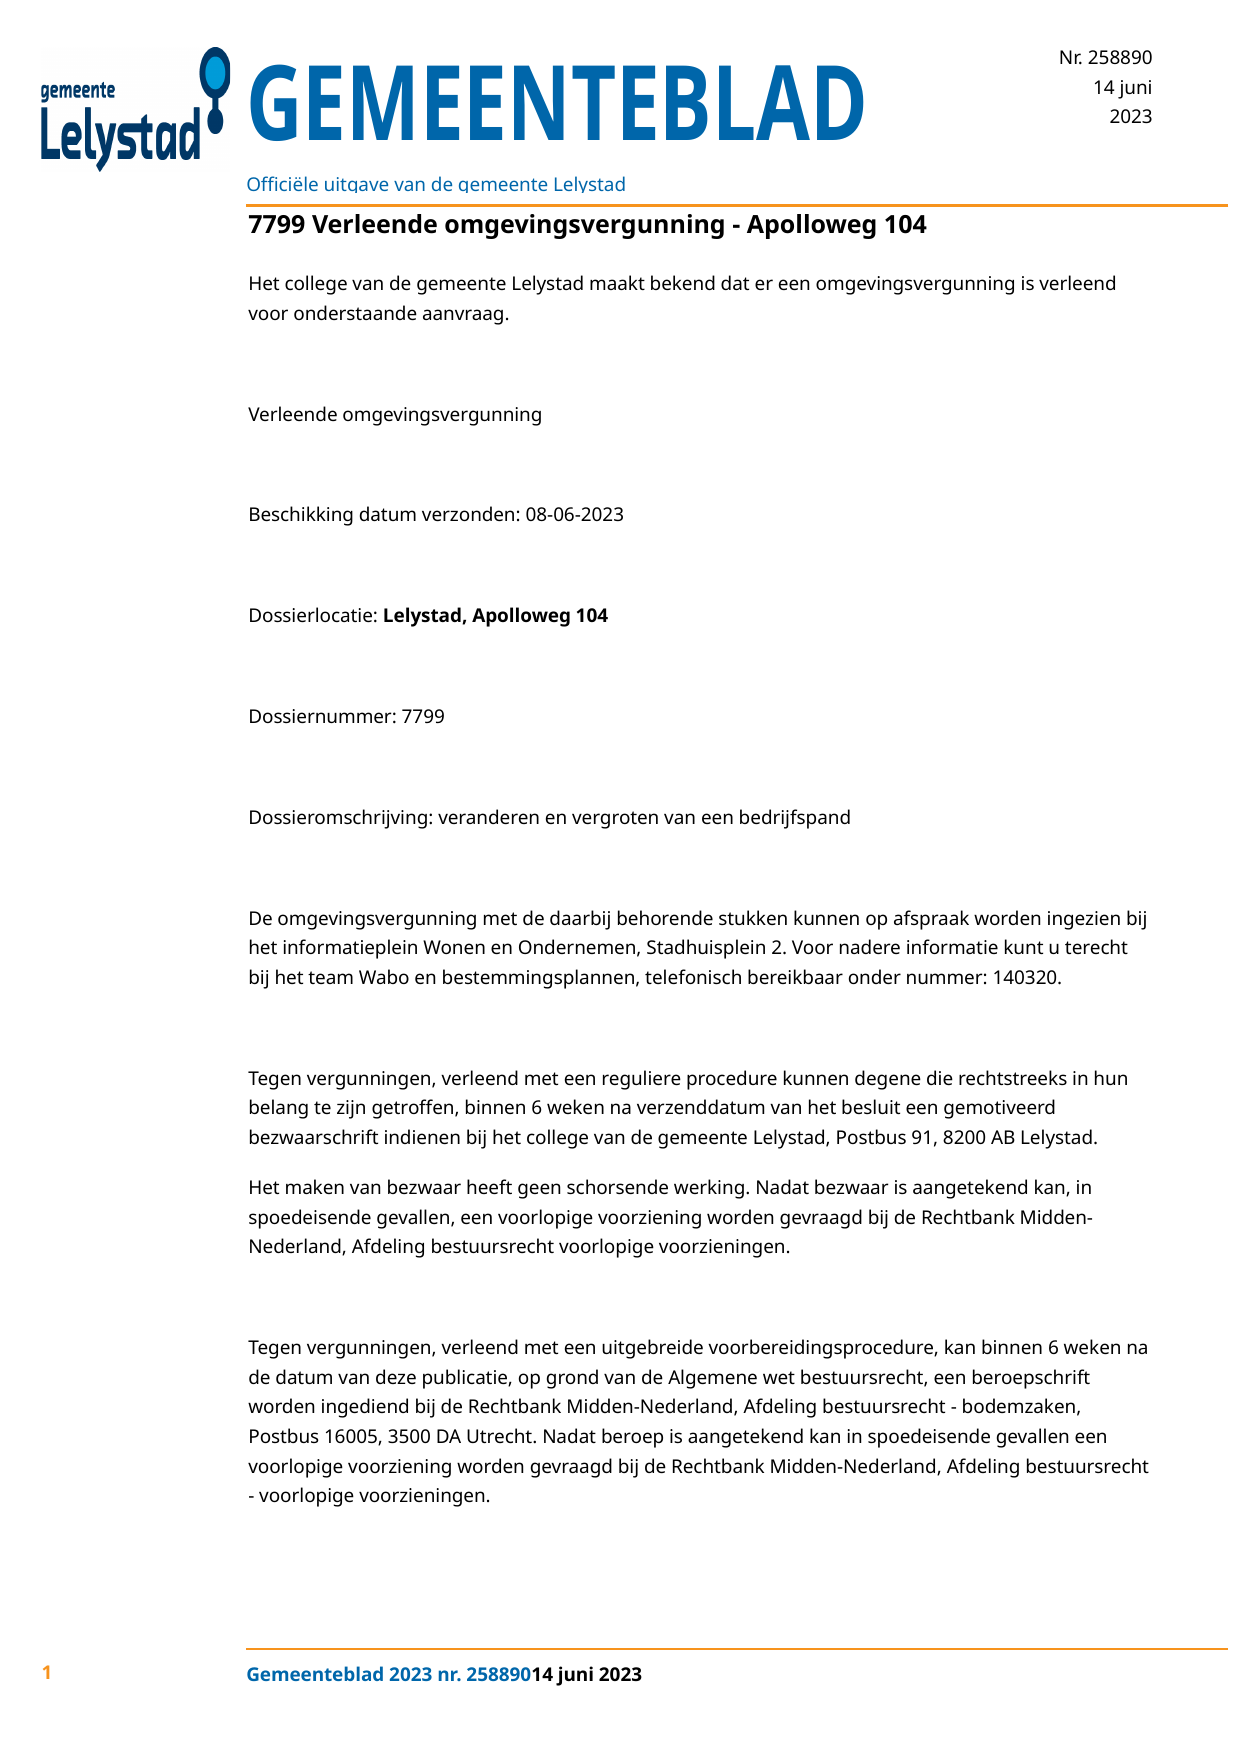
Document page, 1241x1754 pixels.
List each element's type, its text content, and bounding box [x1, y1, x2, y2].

text Beschikking datum verzonden: 08-06-2023 [248, 502, 1152, 527]
picture [41, 47, 231, 172]
text Tegen vergunningen, verleend met een uitgebreide voorbereidingsprocedure, kan binnen 6 weken na de datum van deze publicatie, op grond van de Algemene wet bestuursrecht, een beroepschrift worden ingediend bij de Rechtbank Midden-Nederland, Afdeling bestuursrecht - bodemzaken, Postbus 16005, 3500 DA Utrecht. Nadat beroep is aangetekend kan in spoedeisende gevallen een voorlopige voorziening worden gevraagd bij de Rechtbank Midden-Nederland, Afdeling bestuursrecht - voorlopige voorzieningen. [248, 1334, 1152, 1508]
text Dossieromschrijving: veranderen en vergroten van een bedrijfspand [248, 804, 1152, 830]
text Dossierlocatie: Lelystad, Apolloweg 104 [248, 602, 1152, 628]
text Dossiernummer: 7799 [248, 703, 1152, 729]
text Het maken van bezwaar heeft geen schorsende werking. Nadat bezwaar is aangetekend kan, in spoedeisende gevallen, een voorlopige voorziening worden gevraagd bij de Rechtbank Midden-Nederland, Afdeling bestuursrecht voorlopige voorzieningen. [248, 1174, 1152, 1259]
text Verleende omgevingsvergunning [248, 401, 1152, 426]
text Het college van de gemeente Lelystad maakt bekend dat er een omgevingsvergunning is verleend voor onderstaande aanvraag. [248, 270, 1152, 326]
text 7799 Verleende omgevingsvergunning - Apolloweg 104 [248, 207, 1152, 241]
text De omgevingsvergunning met de daarbij behorende stukken kunnen op afspraak worden ingezien bij het informatieplein Wonen en Ondernemen, Stadhuisplein 2. Voor nadere informatie kunt u terecht bij het team Wabo en bestemmingsplannen, telefonisch bereikbaar onder nummer: 140320. [248, 905, 1152, 990]
text Tegen vergunningen, verleend met een reguliere procedure kunnen degene die rechtstreeks in hun belang te zijn getroffen, binnen 6 weken na verzenddatum van het besluit een gemotiveerd bezwaarschrift indienen bij het college van de gemeente Lelystad, Postbus 91, 8200 AB Lelystad. [248, 1065, 1152, 1150]
